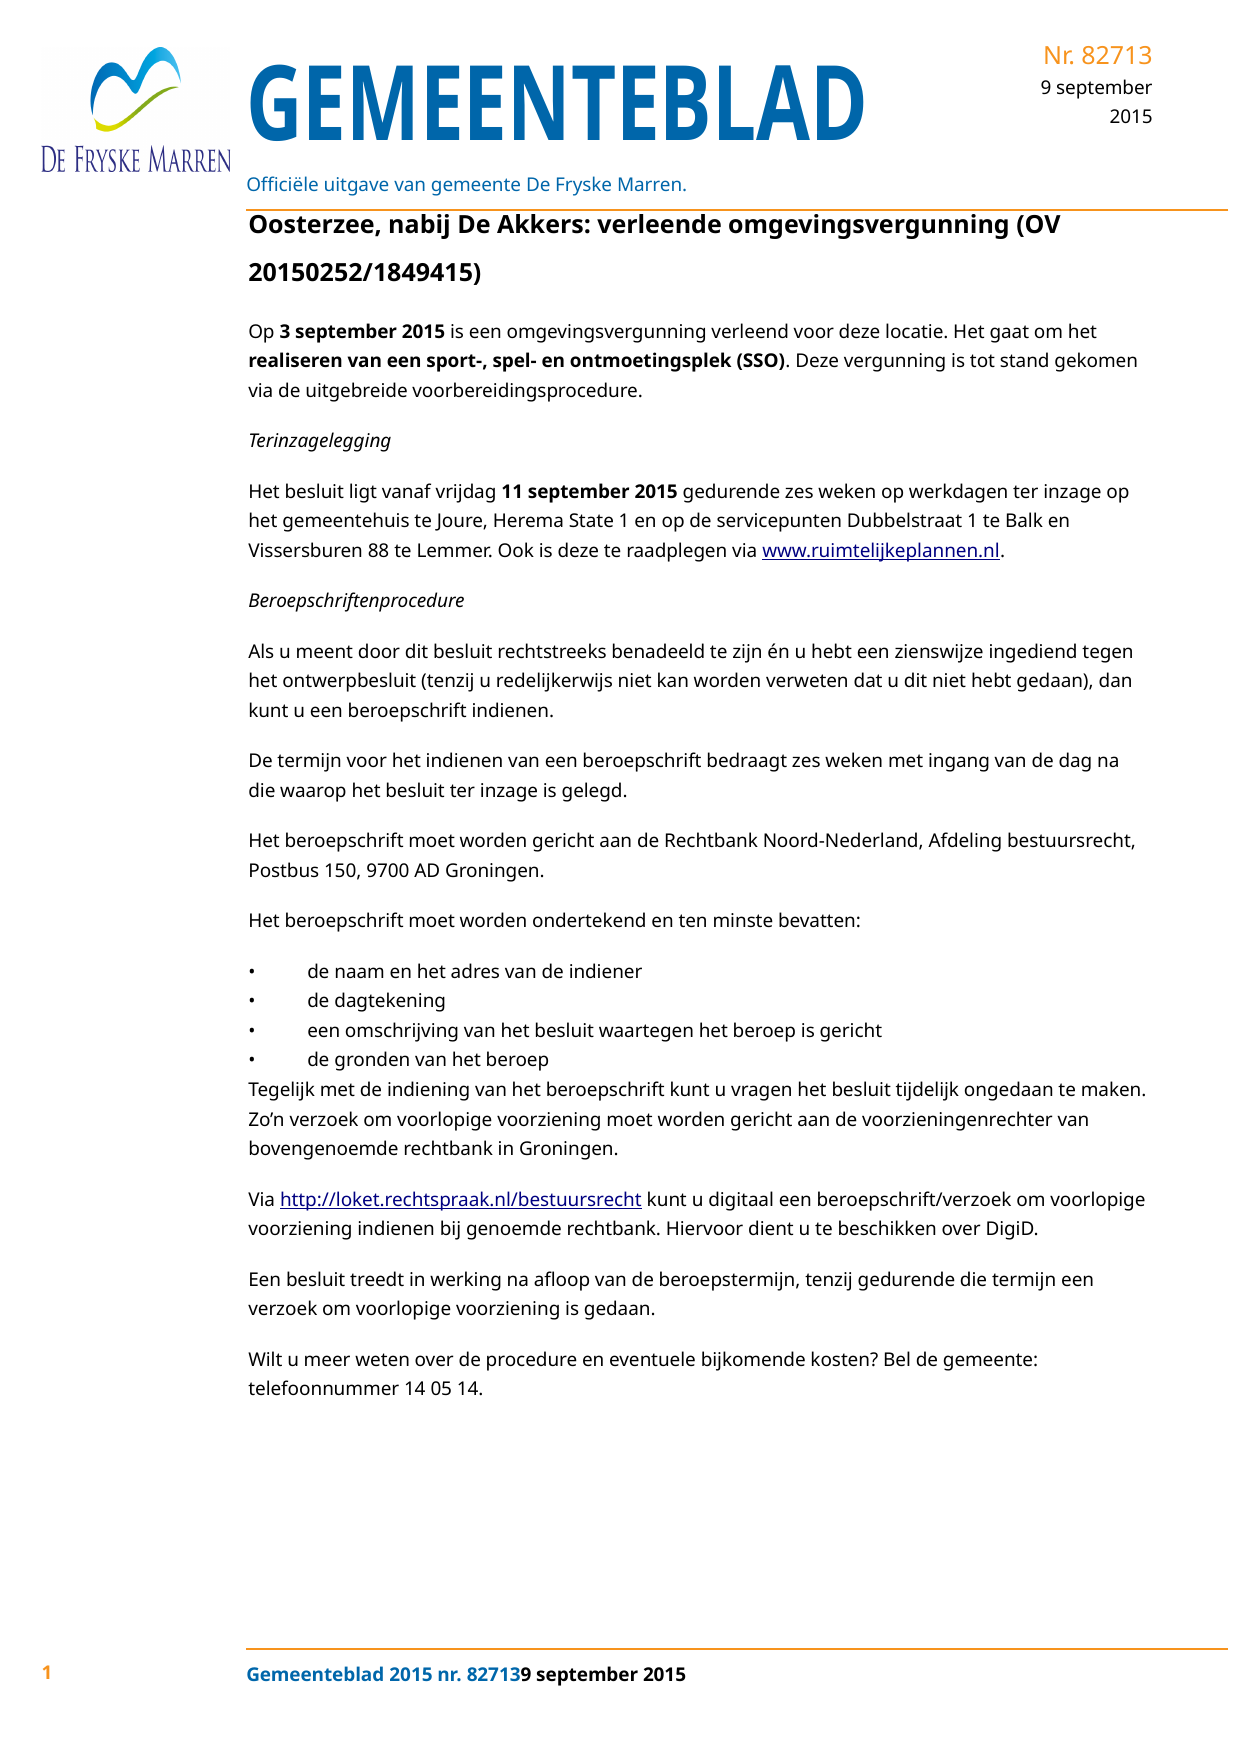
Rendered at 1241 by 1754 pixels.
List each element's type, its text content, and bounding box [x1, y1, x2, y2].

text Wilt u meer weten over de procedure en eventuele bijkomende kosten? Bel de gemeente: telefoonnummer 14 05 14. [248, 1346, 1152, 1401]
list de naam en het adres van de indiener [248, 958, 1152, 984]
text Tegelijk met de indiening van het beroepschrift kunt u vragen het besluit tijdelijk ongedaan te maken. Zo’n verzoek om voorlopige voorziening moet worden gericht aan de voorzieningenrechter van bovengenoemde rechtbank in Groningen. [248, 1076, 1152, 1161]
list de dagtekening [248, 987, 1152, 1013]
text Beroepschriftenprocedure [248, 587, 1152, 613]
text Op 3 september 2015 is een omgevingsvergunning verleend voor deze locatie. Het gaat om het realiseren van een sport-, spel- en ontmoetingsplek (SSO). Deze vergunning is tot stand gekomen via de uitgebreide voorbereidingsprocedure. [248, 318, 1152, 403]
text Het beroepschrift moet worden ondertekend en ten minste bevatten: [248, 907, 1152, 933]
text Een besluit treedt in werking na afloop van de beroepstermijn, tenzij gedurende die termijn een verzoek om voorlopige voorziening is gedaan. [248, 1266, 1152, 1321]
text Oosterzee, nabij De Akkers: verleende omgevingsvergunning (OV 20150252/1849415) [248, 211, 1152, 288]
text Het beroepschrift moet worden gericht aan de Rechtbank Noord-Nederland, Afdeling bestuursrecht, Postbus 150, 9700 AD Groningen. [248, 827, 1152, 883]
picture [41, 47, 231, 172]
text Het besluit ligt vanaf vrijdag 11 september 2015 gedurende zes weken op werkdagen ter inzage op het gemeentehuis te Joure, Herema State 1 en op de servicepunten Dubbelstraat 1 te Balk en Vissersburen 88 te Lemmer. Ook is deze te raadplegen via www.ruimtelijkeplannen.nl. [248, 478, 1152, 563]
text De termijn voor het indienen van een beroepschrift bedraagt zes weken met ingang van de dag na die waarop het besluit ter inzage is gelegd. [248, 747, 1152, 803]
list de gronden van het beroep [248, 1047, 1152, 1072]
text Via http://loket.rechtspraak.nl/bestuursrecht kunt u digitaal een beroepschrift/verzoek om voorlopige voorziening indienen bij genoemde rechtbank. Hiervoor dient u te beschikken over DigiD. [248, 1186, 1152, 1241]
list een omschrijving van het besluit waartegen het beroep is gericht [248, 1017, 1152, 1043]
text Terinzagelegging [248, 427, 1152, 453]
text Als u meent door dit besluit rechtstreeks benadeeld te zijn én u hebt een zienswijze ingediend tegen het ontwerpbesluit (tenzij u redelijkerwijs niet kan worden verweten dat u dit niet hebt gedaan), dan kunt u een beroepschrift indienen. [248, 638, 1152, 723]
